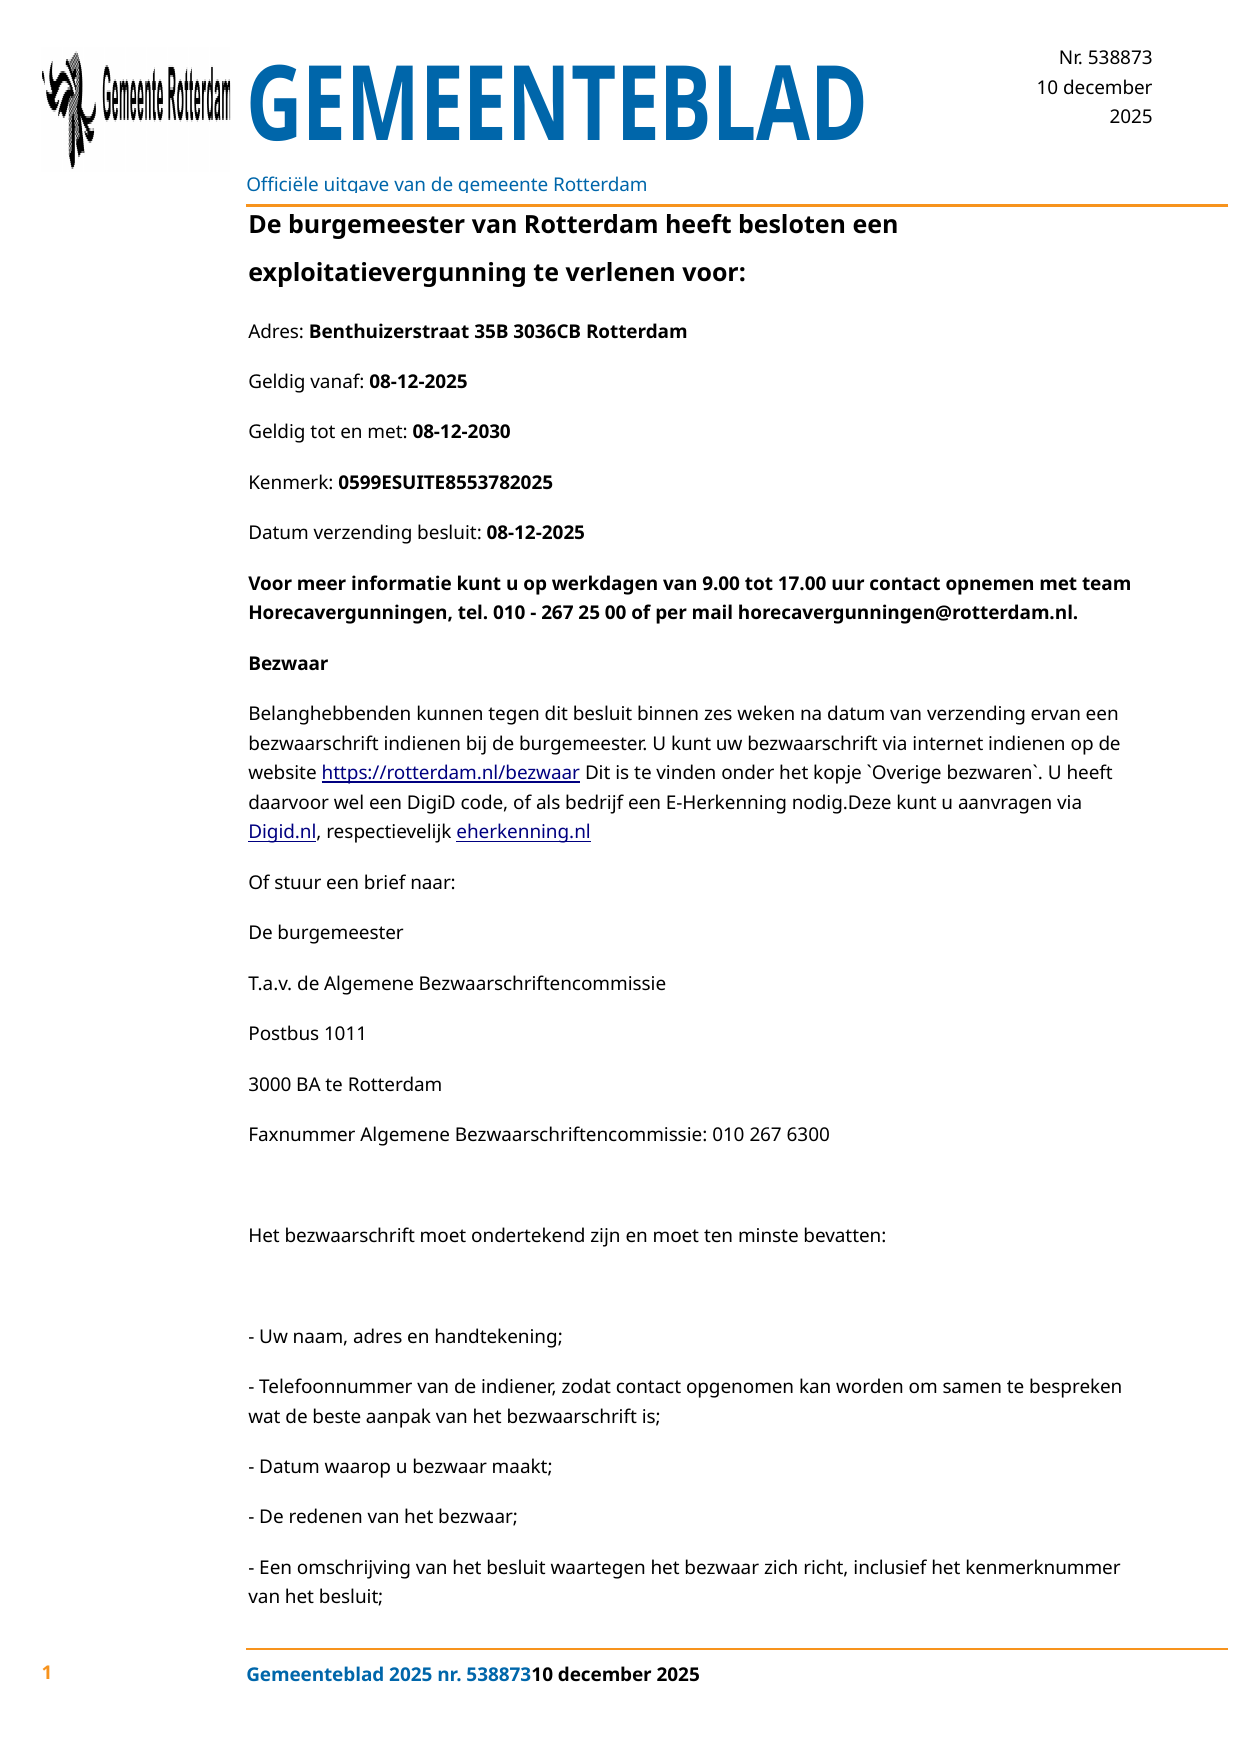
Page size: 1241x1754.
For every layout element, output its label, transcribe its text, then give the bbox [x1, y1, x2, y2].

text - De redenen van het bezwaar; [248, 1504, 1152, 1529]
text - Telefoonnummer van de indiener, zodat contact opgenomen kan worden om samen te bespreken wat de beste aanpak van het bezwaarschrift is; [248, 1373, 1152, 1429]
text Het bezwaarschrift moet ondertekend zijn en moet ten minste bevatten: [248, 1222, 1152, 1248]
text Voor meer informatie kunt u op werkdagen van 9.00 tot 17.00 uur contact opnemen met team Horecavergunningen, tel. 010 - 267 25 00 of per mail horecavergunningen@rotterdam.nl. [248, 570, 1152, 625]
text Geldig tot en met: 08-12-2030 [248, 419, 1152, 444]
text Kenmerk: 0599ESUITE8553782025 [248, 469, 1152, 495]
text - Een omschrijving van het besluit waartegen het bezwaar zich richt, inclusief het kenmerknummer van het besluit; [248, 1554, 1152, 1609]
text Adres: Benthuizerstraat 35B 3036CB Rotterdam [248, 318, 1152, 344]
text 3000 BA te Rotterdam [248, 1071, 1152, 1097]
text - Datum waarop u bezwaar maakt; [248, 1453, 1152, 1479]
text Faxnummer Algemene Bezwaarschriftencommissie: 010 267 6300 [248, 1121, 1152, 1147]
text Bezwaar [248, 650, 1152, 676]
text Of stuur een brief naar: [248, 869, 1152, 895]
text Geldig vanaf: 08-12-2025 [248, 368, 1152, 394]
text T.a.v. de Algemene Bezwaarschriftencommissie [248, 970, 1152, 996]
picture [41, 47, 231, 172]
text Belanghebbenden kunnen tegen dit besluit binnen zes weken na datum van verzending ervan een bezwaarschrift indienen bij de burgemeester. U kunt uw bezwaarschrift via internet indienen op de website https://rotterdam.nl/bezwaar Dit is te vinden onder het kopje `Overige bezwaren`. U heeft daarvoor wel een DigiD code, of als bedrijf een E-Herkenning nodig.Deze kunt u aanvragen via Digid.nl, respectievelijk eherkenning.nl [248, 700, 1152, 844]
text - Uw naam, adres en handtekening; [248, 1323, 1152, 1349]
text De burgemeester van Rotterdam heeft besloten een exploitatievergunning te verlenen voor: [248, 207, 1152, 288]
text Postbus 1011 [248, 1020, 1152, 1046]
text Datum verzending besluit: 08-12-2025 [248, 519, 1152, 545]
text De burgemeester [248, 919, 1152, 945]
